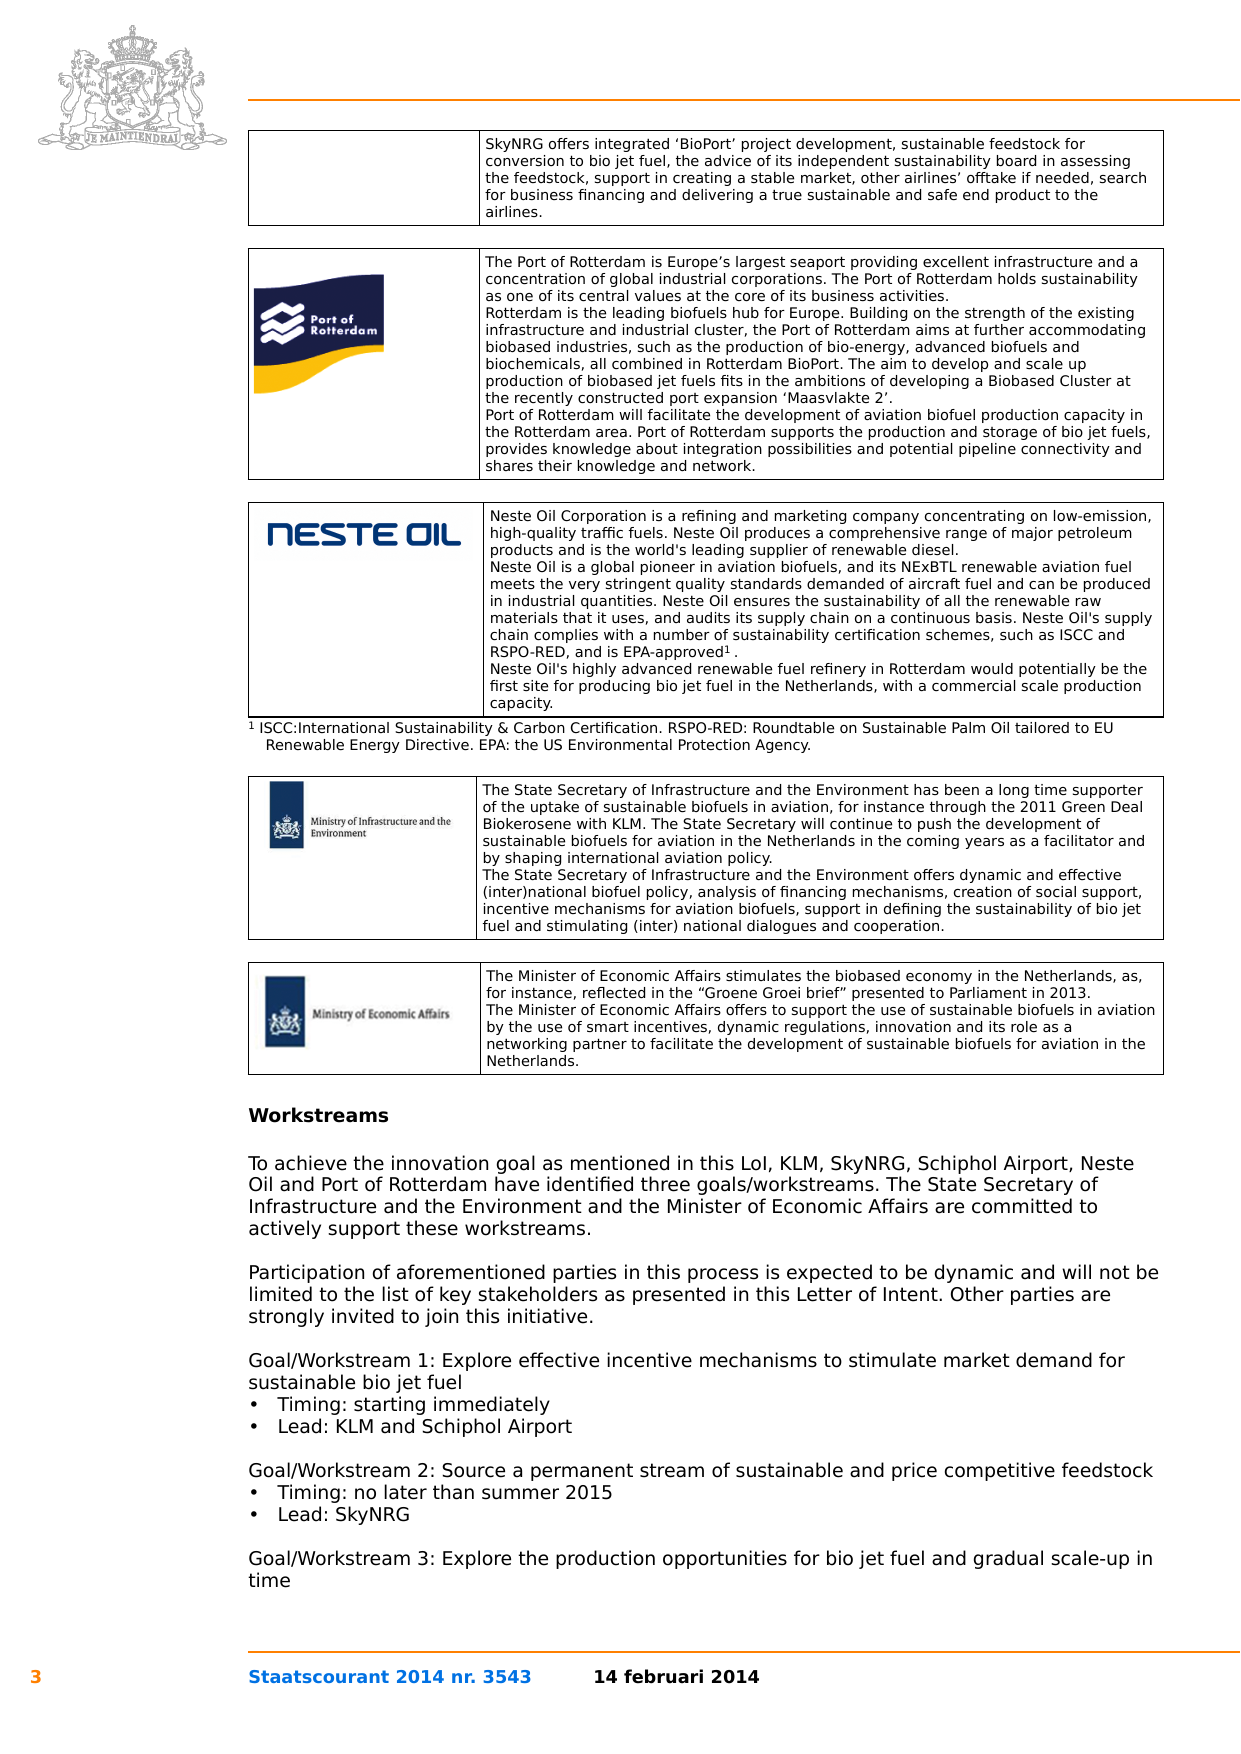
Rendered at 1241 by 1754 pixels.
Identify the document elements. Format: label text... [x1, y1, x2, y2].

table_header [249, 777, 476, 939]
text • Timing: starting immediately [248, 1394, 1163, 1416]
table_header [249, 963, 480, 1074]
table_cell 1 ISCC:International Sustainability & Carbon Certification. RSPO-RED: Roundtable on Sustainable Palm Oil tailored to EU Renewable Energy Directive. EPA: the US Environmental Protection Agency. [248, 718, 1163, 754]
picture [253, 253, 384, 402]
table_header SkyNRG offers integrated ‘BioPort’ project development, sustainable feedstock for conversion to bio jet fuel, the advice of its independent sustainability board in assessing the feedstock, support in creating a stable market, other airlines’ offtake if needed, search for business financing and delivering a true sustainable and safe end product to the airlines. [480, 131, 1163, 225]
table_header The State Secretary of Infrastructure and the Environment has been a long time supporter of the uptake of sustainable biofuels in aviation, for instance through the 2011 Green Deal Biokerosene with KLM. The State Secretary will continue to push the development of sustainable biofuels for aviation in the Netherlands in the coming years as a facilitator and by shaping international aviation policy. The State Secretary of Infrastructure and the Environment offers dynamic and effective (inter)national biofuel policy, analysis of financing mechanisms, creation of social support, incentive mechanisms for aviation biofuels, support in defining the sustainability of bio jet fuel and stimulating (inter) national dialogues and cooperation. [477, 777, 1163, 939]
text To achieve the innovation goal as mentioned in this LoI, KLM, SkyNRG, Schiphol Airport, Neste Oil and Port of Rotterdam have identified three goals/workstreams. The State Secretary of Infrastructure and the Environment and the Minister of Economic Affairs are committed to actively support these workstreams. [248, 1152, 1163, 1240]
table_header [249, 503, 483, 716]
table_header The Port of Rotterdam is Europe’s largest seaport providing excellent infrastructure and a concentration of global industrial corporations. The Port of Rotterdam holds sustainability as one of its central values at the core of its business activities. Rotterdam is the leading biofuels hub for Europe. Building on the strength of the existing infrastructure and industrial cluster, the Port of Rotterdam aims at further accommodating biobased industries, such as the production of bio-energy, advanced biofuels and biochemicals, all combined in Rotterdam BioPort. The aim to develop and scale up production of biobased jet fuels fits in the ambitions of developing a Biobased Cluster at the recently constructed port expansion ‘Maasvlakte 2’. Port of Rotterdam will facilitate the development of aviation biofuel production capacity in the Rotterdam area. Port of Rotterdam supports the production and storage of bio jet fuels, provides knowledge about integration possibilities and potential pipeline connectivity and shares their knowledge and network. [480, 249, 1163, 479]
table_header [249, 249, 479, 479]
text Participation of aforementioned parties in this process is expected to be dynamic and will not be limited to the list of key stakeholders as presented in this Letter of Intent. Other parties are strongly invited to join this initiative. [248, 1262, 1163, 1328]
picture [253, 507, 473, 561]
text • Timing: no later than summer 2015 [248, 1482, 1163, 1504]
text • Lead: SkyNRG [248, 1504, 1163, 1526]
text Goal/Workstream 3: Explore the production opportunities for bio jet fuel and gradual scale-up in time [248, 1548, 1163, 1592]
text Goal/Workstream 1: Explore effective incentive mechanisms to stimulate market demand for sustainable bio jet fuel [248, 1350, 1163, 1394]
picture [38, 25, 227, 150]
table_header The Minister of Economic Affairs stimulates the biobased economy in the Netherlands, as, for instance, reflected in the “Groene Groei brief” presented to Parliament in 2013. The Minister of Economic Affairs offers to support the use of sustainable biofuels in aviation by the use of smart incentives, dynamic regulations, innovation and its role as a networking partner to facilitate the development of sustainable biofuels for aviation in the Netherlands. [481, 963, 1163, 1074]
picture [253, 967, 461, 1051]
table_header Neste Oil Corporation is a refining and marketing company concentrating on low-emission, high-quality traffic fuels. Neste Oil produces a comprehensive range of major petroleum products and is the world's leading supplier of renewable diesel. Neste Oil is a global pioneer in aviation biofuels, and its NExBTL renewable aviation fuel meets the very stringent quality standards demanded of aircraft fuel and can be produced in industrial quantities. Neste Oil ensures the sustainability of all the renewable raw materials that it uses, and audits its supply chain on a continuous basis. Neste Oil's supply chain complies with a number of sustainability certification schemes, such as ISCC and RSPO-RED, and is EPA-approved1. Neste Oil's highly advanced renewable fuel refinery in Rotterdam would potentially be the first site for producing bio jet fuel in the Netherlands, with a commercial scale production capacity. [484, 503, 1163, 716]
text Goal/Workstream 2: Source a permanent stream of sustainable and price competitive feedstock [248, 1460, 1163, 1482]
picture [253, 781, 467, 865]
text • Lead: KLM and Schiphol Airport [248, 1416, 1163, 1438]
table_header [249, 131, 479, 225]
subtitle Workstreams [248, 1105, 1163, 1127]
